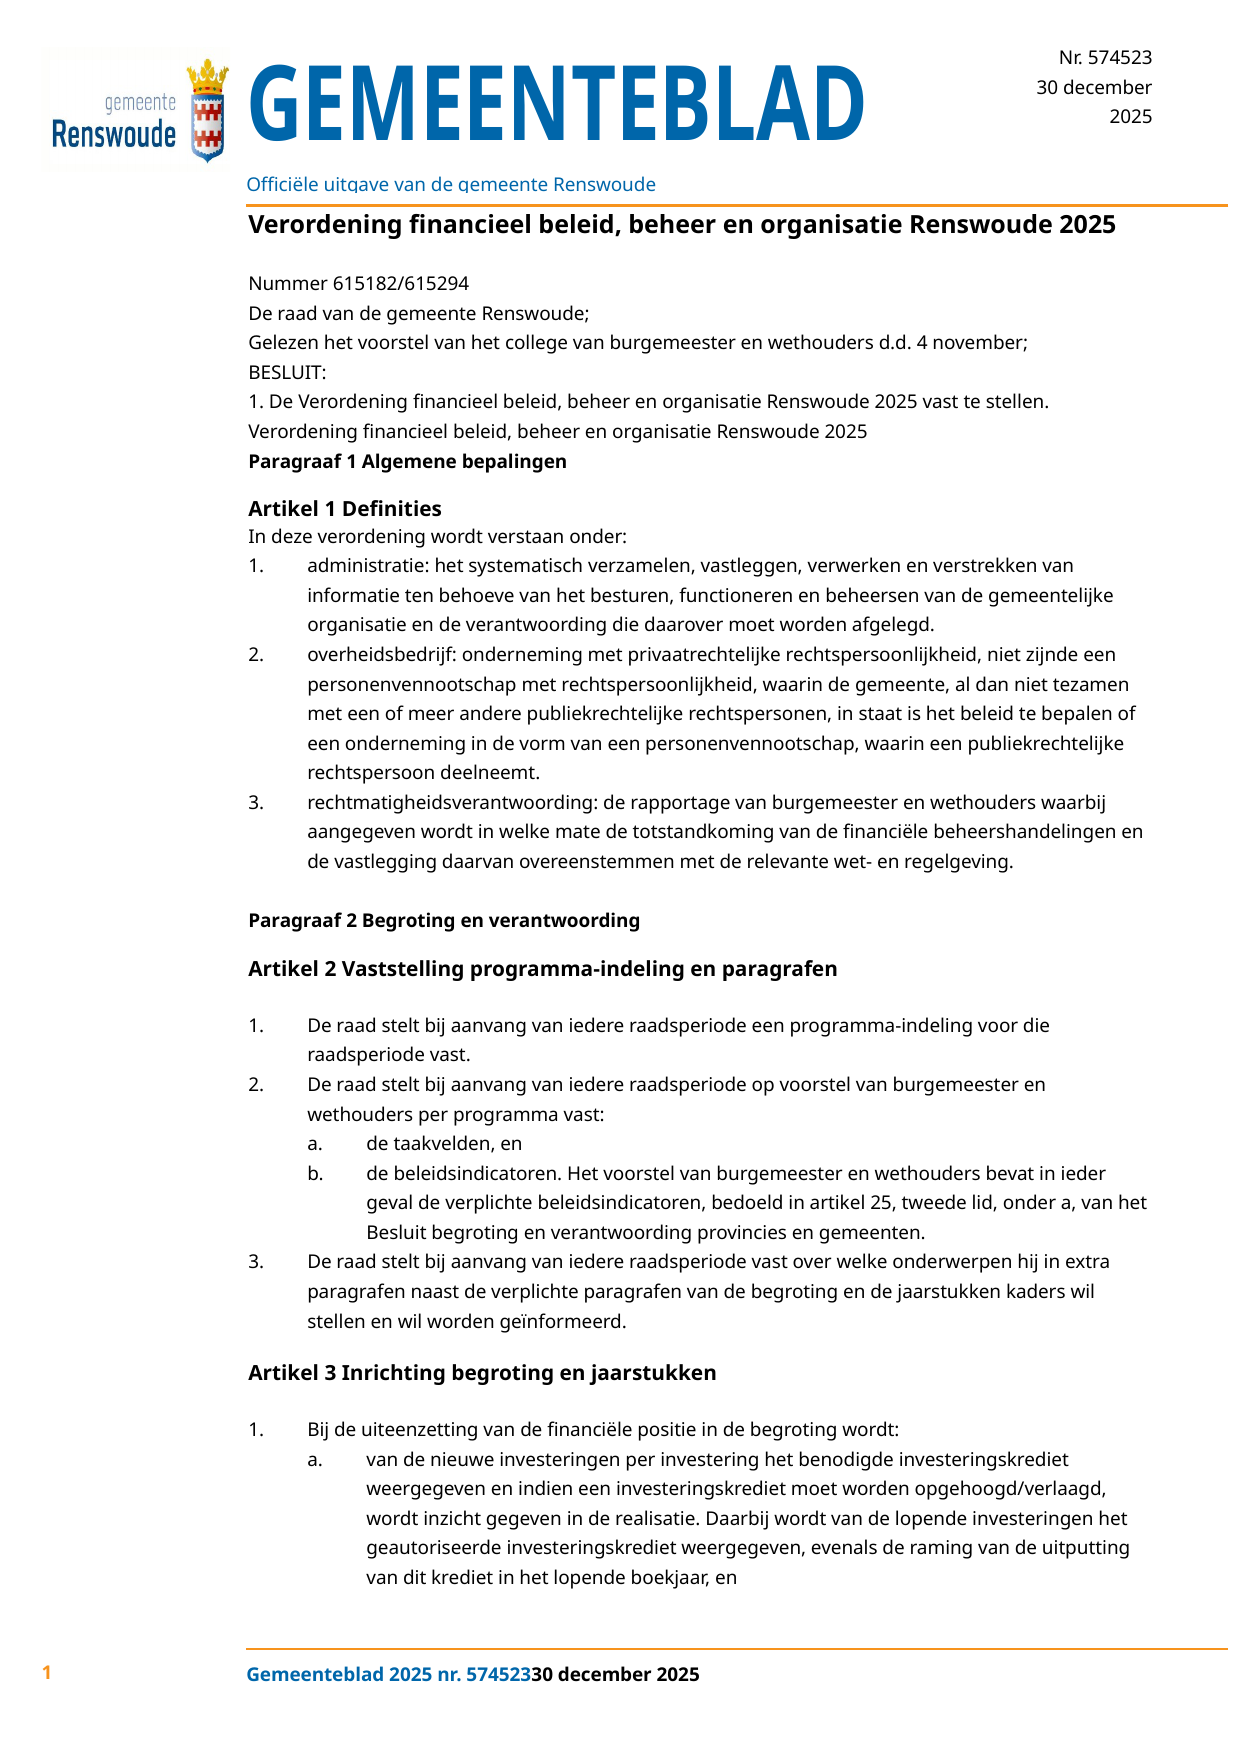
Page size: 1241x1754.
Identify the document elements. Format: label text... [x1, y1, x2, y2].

picture [41, 47, 231, 172]
list Bij de uiteenzetting van de financiële positie in de begroting wordt: [248, 1416, 1152, 1442]
list De raad stelt bij aanvang van iedere raadsperiode vast over welke onderwerpen hij in extra paragrafen naast de verplichte paragrafen van de begroting en de jaarstukken kaders wil stellen en wil worden geïnformeerd. [248, 1249, 1152, 1333]
list de taakvelden, en [307, 1130, 1152, 1156]
text BESLUIT: [248, 359, 1152, 385]
text Paragraaf 2 Begroting en verantwoording [248, 907, 1152, 933]
text 1. De Verordening financieel beleid, beheer en organisatie Renswoude 2025 vast te stellen. [248, 389, 1152, 414]
list De raad stelt bij aanvang van iedere raadsperiode een programma-indeling voor die raadsperiode vast. [248, 1012, 1152, 1067]
text Artikel 3 Inrichting begroting en jaarstukken [248, 1358, 1152, 1387]
text Verordening financieel beleid, beheer en organisatie Renswoude 2025 [248, 207, 1152, 241]
list de beleidsindicatoren. Het voorstel van burgemeester en wethouders bevat in ieder geval de verplichte beleidsindicatoren, bedoeld in artikel 25, tweede lid, onder a, van het Besluit begroting en verantwoording provincies en gemeenten. [307, 1160, 1152, 1245]
text Gelezen het voorstel van het college van burgemeester en wethouders d.d. 4 november; [248, 329, 1152, 355]
list rechtmatigheidsverantwoording: de rapportage van burgemeester en wethouders waarbij aangegeven wordt in welke mate de totstandkoming van de financiële beheershandelingen en de vastlegging daarvan overeenstemmen met de relevante wet- en regelgeving. [248, 789, 1152, 874]
list van de nieuwe investeringen per investering het benodigde investeringskrediet weergegeven en indien een investeringskrediet moet worden opgehoogd/verlaagd, wordt inzicht gegeven in de realisatie. Daarbij wordt van de lopende investeringen het geautoriseerde investeringskrediet weergegeven, evenals de raming van de uitputting van dit krediet in het lopende boekjaar, en [307, 1446, 1152, 1590]
list De raad stelt bij aanvang van iedere raadsperiode op voorstel van burgemeester en wethouders per programma vast: [248, 1071, 1152, 1126]
list overheidsbedrijf: onderneming met privaatrechtelijke rechtspersoonlijkheid, niet zijnde een personenvennootschap met rechtspersoonlijkheid, waarin de gemeente, al dan niet tezamen met een of meer andere publiekrechtelijke rechtspersonen, in staat is het beleid te bepalen of een onderneming in de vorm van een personenvennootschap, waarin een publiekrechtelijke rechtspersoon deelneemt. [248, 641, 1152, 785]
text De raad van de gemeente Renswoude; [248, 300, 1152, 326]
text Paragraaf 1 Algemene bepalingen [248, 448, 1152, 473]
list administratie: het systematisch verzamelen, vastleggen, verwerken en verstrekken van informatie ten behoeve van het besturen, functioneren en beheersen van de gemeentelijke organisatie en de verantwoording die daarover moet worden afgelegd. [248, 552, 1152, 637]
text Verordening financieel beleid, beheer en organisatie Renswoude 2025 [248, 418, 1152, 444]
text Artikel 1 Definities [248, 494, 1152, 523]
text Artikel 2 Vaststelling programma-indeling en paragrafen [248, 954, 1152, 982]
text Nummer 615182/615294 [248, 270, 1152, 296]
text In deze verordening wordt verstaan onder: [248, 523, 1152, 548]
